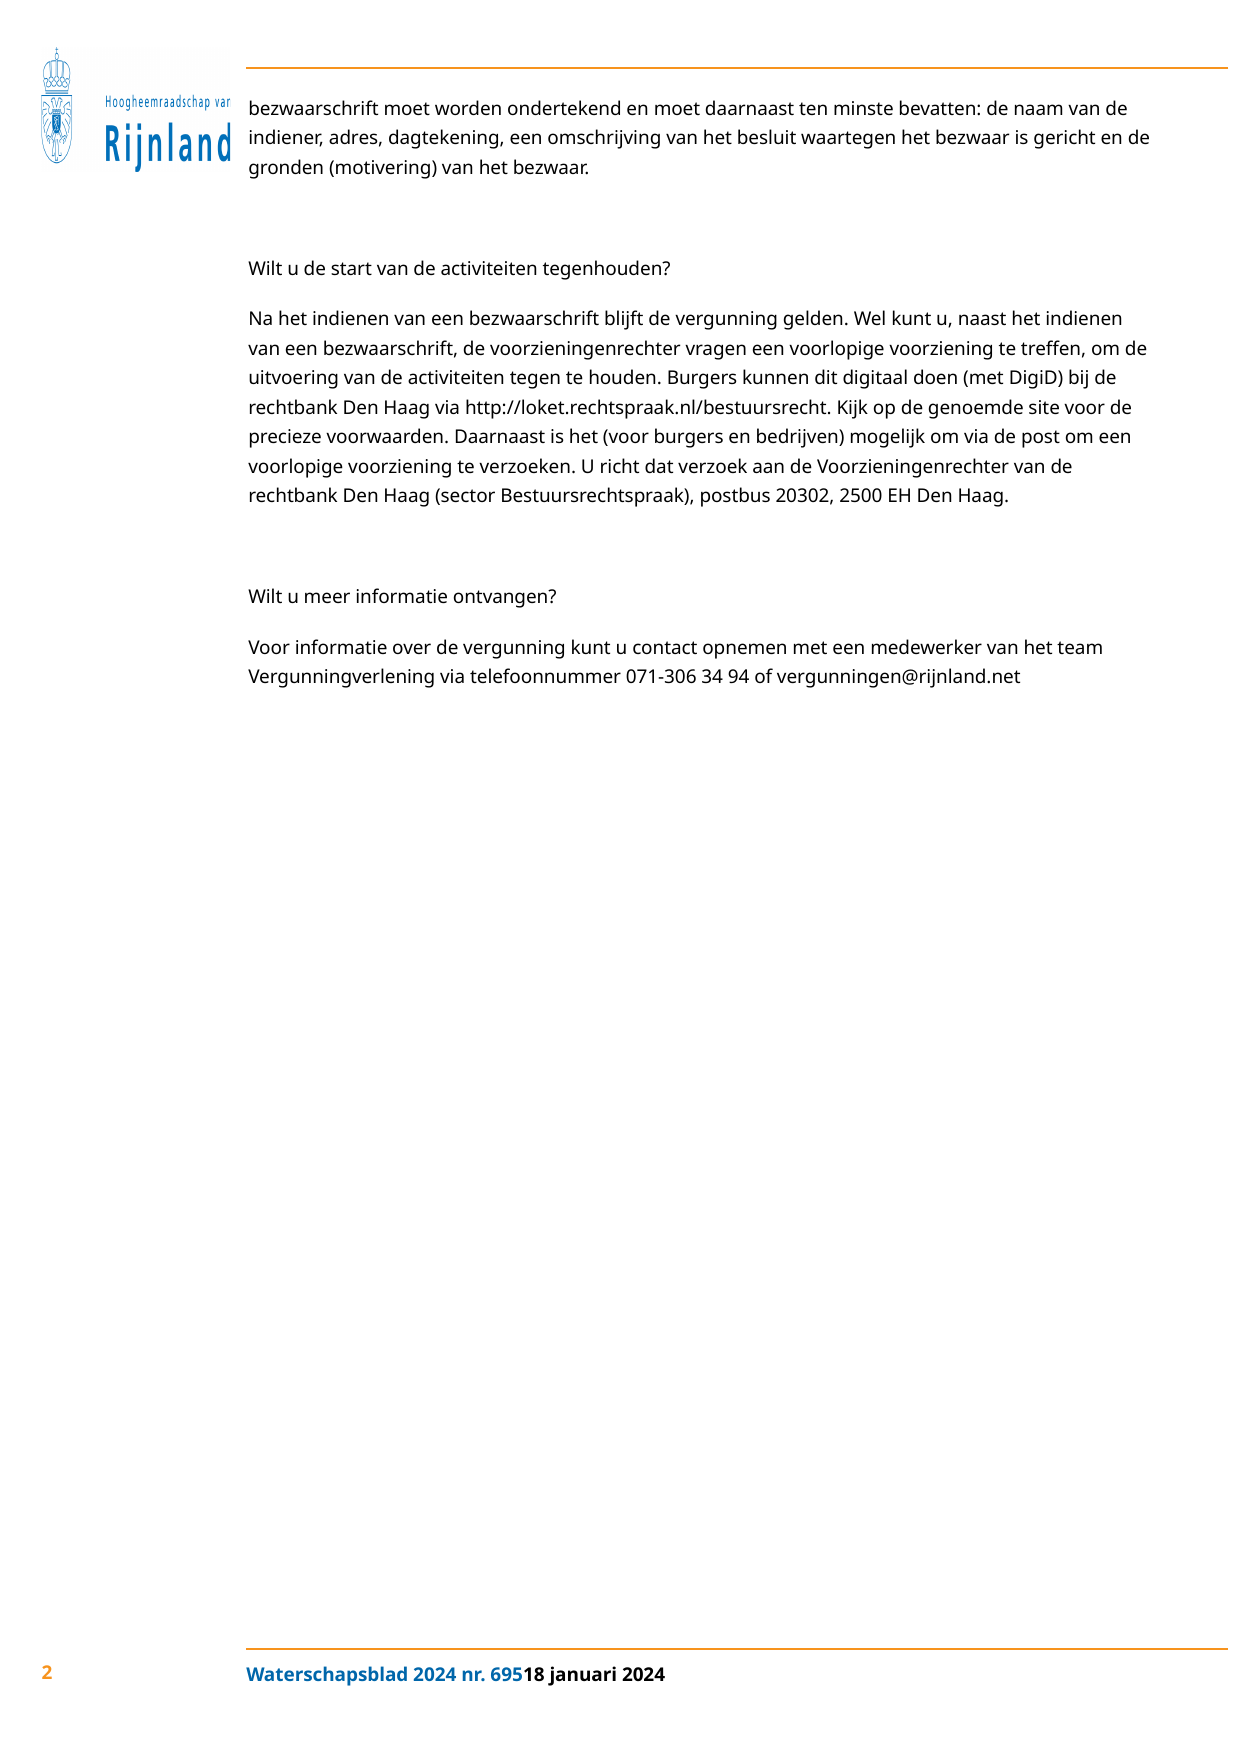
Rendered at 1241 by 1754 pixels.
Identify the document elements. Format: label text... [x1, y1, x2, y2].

text Voor informatie over de vergunning kunt u contact opnemen met een medewerker van het team Vergunningverlening via telefoonnummer 071-306 34 94 of vergunningen@rijnland.net [248, 634, 1152, 689]
text Wilt u de start van de activiteiten tegenhouden? [248, 255, 1152, 281]
text bezwaarschrift moet worden ondertekend en moet daarnaast ten minste bevatten: de naam van de indiener, adres, dagtekening, een omschrijving van het besluit waartegen het bezwaar is gericht en de gronden (motivering) van het bezwaar. [248, 95, 1152, 180]
text Na het indienen van een bezwaarschrift blijft de vergunning gelden. Wel kunt u, naast het indienen van een bezwaarschrift, de voorzieningenrechter vragen een voorlopige voorziening te treffen, om de uitvoering van de activiteiten tegen te houden. Burgers kunnen dit digitaal doen (met DigiD) bij de rechtbank Den Haag via http://loket.rechtspraak.nl/bestuursrecht. Kijk op de genoemde site voor de precieze voorwaarden. Daarnaast is het (voor burgers en bedrijven) mogelijk om via de post om een voorlopige voorziening te verzoeken. U richt dat verzoek aan de Voorzieningenrechter van de rechtbank Den Haag (sector Bestuursrechtspraak), postbus 20302, 2500 EH Den Haag. [248, 305, 1152, 508]
picture [41, 47, 231, 172]
text Wilt u meer informatie ontvangen? [248, 583, 1152, 609]
